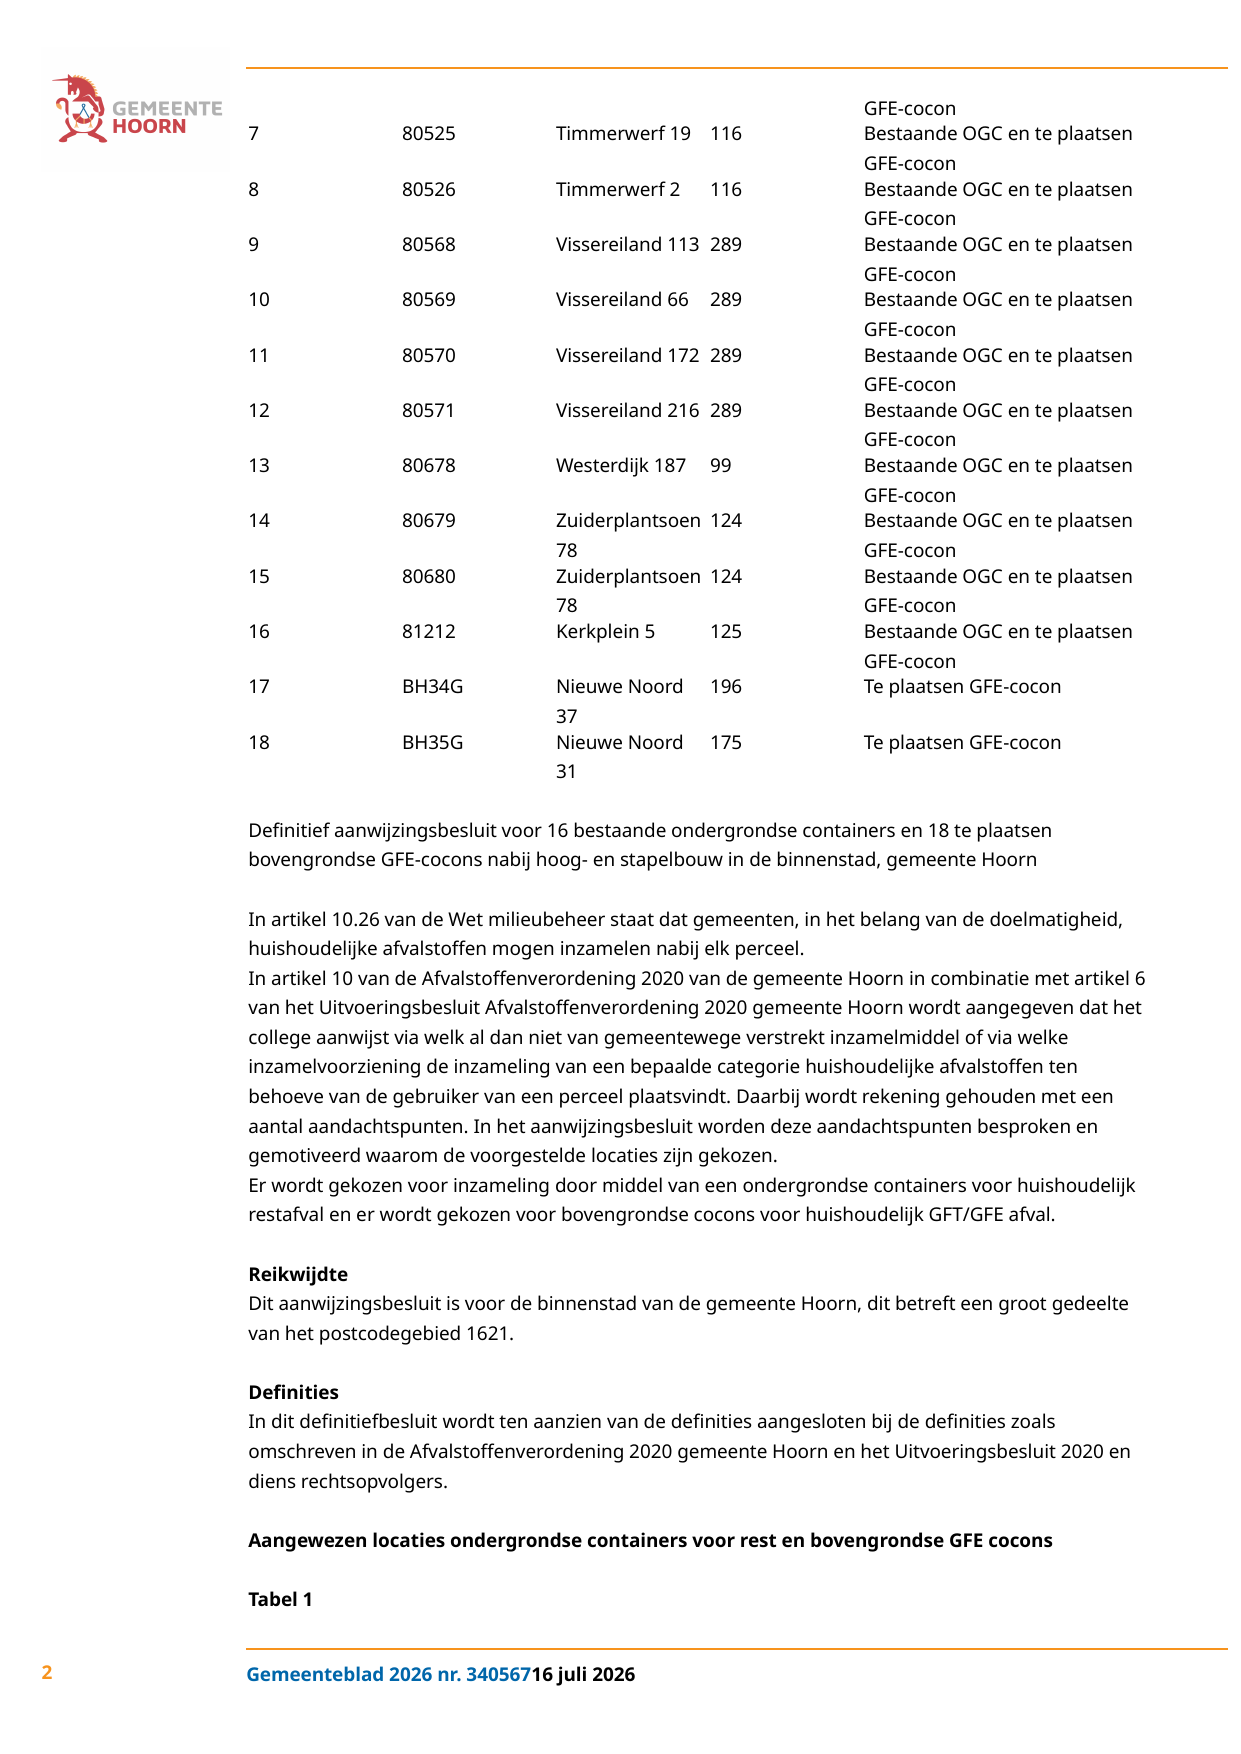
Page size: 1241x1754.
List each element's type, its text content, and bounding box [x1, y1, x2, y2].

table_cell 7 [248, 121, 402, 176]
table_cell Bestaande OGC en te plaatsen GFE-cocon [864, 397, 1152, 452]
table_cell Bestaande OGC en te plaatsen GFE-cocon [864, 563, 1152, 618]
table_cell Bestaande OGC en te plaatsen GFE-cocon [864, 618, 1152, 674]
table_cell Nieuwe Noord 31 [556, 729, 710, 784]
table_cell Timmerwerf 2 [556, 176, 710, 231]
table_cell 124 [710, 563, 864, 618]
table_cell 15 [248, 563, 402, 618]
table_cell 80526 [402, 176, 556, 231]
table_cell 116 [710, 121, 864, 176]
table_cell Bestaande OGC en te plaatsen GFE-cocon [864, 508, 1152, 563]
table_cell GFE-cocon [864, 95, 1152, 121]
table_cell 17 [248, 674, 402, 729]
table_cell 14 [248, 508, 402, 563]
text Tabel 1 [248, 1586, 1152, 1612]
table_cell Westerdijk 187 [556, 453, 710, 508]
table_cell Vissereiland 172 [556, 342, 710, 397]
table_cell 80569 [402, 286, 556, 342]
table_cell Te plaatsen GFE-cocon [864, 729, 1152, 784]
table_cell Bestaande OGC en te plaatsen GFE-cocon [864, 286, 1152, 342]
table_cell 289 [710, 231, 864, 286]
table_cell 124 [710, 508, 864, 563]
table_cell Bestaande OGC en te plaatsen GFE-cocon [864, 453, 1152, 508]
table_cell Vissereiland 113 [556, 231, 710, 286]
table_cell [402, 95, 556, 121]
table_cell 289 [710, 286, 864, 342]
table_cell Vissereiland 66 [556, 286, 710, 342]
table_cell 80568 [402, 231, 556, 286]
text Dit aanwijzingsbesluit is voor de binnenstad van de gemeente Hoorn, dit betreft een groot gedeelte van het postcodegebied 1621. [248, 1290, 1152, 1346]
text Er wordt gekozen voor inzameling door middel van een ondergrondse containers voor huishoudelijk restafval en er wordt gekozen voor bovengrondse cocons voor huishoudelijk GFT/GFE afval. [248, 1172, 1152, 1227]
table_cell 80680 [402, 563, 556, 618]
table_cell Zuiderplantsoen 78 [556, 508, 710, 563]
table_cell Nieuwe Noord 37 [556, 674, 710, 729]
text Aangewezen locaties ondergrondse containers voor rest en bovengrondse GFE cocons [248, 1527, 1152, 1553]
table_cell 80678 [402, 453, 556, 508]
table_cell 13 [248, 453, 402, 508]
table_cell 11 [248, 342, 402, 397]
table_cell Bestaande OGC en te plaatsen GFE-cocon [864, 231, 1152, 286]
table_cell 10 [248, 286, 402, 342]
table_cell [710, 95, 864, 121]
table_cell 80570 [402, 342, 556, 397]
table_cell 80571 [402, 397, 556, 452]
table_cell Kerkplein 5 [556, 618, 710, 674]
table_cell 18 [248, 729, 402, 784]
table_cell [556, 95, 710, 121]
text Definities [248, 1379, 1152, 1405]
table_cell 289 [710, 397, 864, 452]
text In dit definitiefbesluit wordt ten aanzien van de definities aangesloten bij de definities zoals omschreven in de Afvalstoffenverordening 2020 gemeente Hoorn en het Uitvoeringsbesluit 2020 en diens rechtsopvolgers. [248, 1409, 1152, 1494]
table_cell BH35G [402, 729, 556, 784]
text In artikel 10 van de Afvalstoffenverordening 2020 van de gemeente Hoorn in combinatie met artikel 6 van het Uitvoeringsbesluit Afvalstoffenverordening 2020 gemeente Hoorn wordt aangegeven dat het college aanwijst via welk al dan niet van gemeentewege verstrekt inzamelmiddel of via welke inzamelvoorziening de inzameling van een bepaalde categorie huishoudelijke afvalstoffen ten behoeve van de gebruiker van een perceel plaatsvindt. Daarbij wordt rekening gehouden met een aantal aandachtspunten. In het aanwijzingsbesluit worden deze aandachtspunten besproken en gemotiveerd waarom de voorgestelde locaties zijn gekozen. [248, 965, 1152, 1168]
table_cell 9 [248, 231, 402, 286]
table_cell Timmerwerf 19 [556, 121, 710, 176]
table_cell 175 [710, 729, 864, 784]
table_cell Te plaatsen GFE-cocon [864, 674, 1152, 729]
table_cell 289 [710, 342, 864, 397]
table_cell 125 [710, 618, 864, 674]
table_cell [248, 95, 402, 121]
table_cell Zuiderplantsoen 78 [556, 563, 710, 618]
picture [41, 47, 231, 172]
text In artikel 10.26 van de Wet milieubeheer staat dat gemeenten, in het belang van de doelmatigheid, huishoudelijke afvalstoffen mogen inzamelen nabij elk perceel. [248, 906, 1152, 961]
table_cell 8 [248, 176, 402, 231]
table_cell BH34G [402, 674, 556, 729]
table_cell 80525 [402, 121, 556, 176]
table_cell Bestaande OGC en te plaatsen GFE-cocon [864, 342, 1152, 397]
table_cell Bestaande OGC en te plaatsen GFE-cocon [864, 176, 1152, 231]
text Reikwijdte [248, 1261, 1152, 1287]
table_cell 16 [248, 618, 402, 674]
table_cell Vissereiland 216 [556, 397, 710, 452]
table_cell 12 [248, 397, 402, 452]
table_cell 81212 [402, 618, 556, 674]
table_cell 196 [710, 674, 864, 729]
table_cell 80679 [402, 508, 556, 563]
table_cell 99 [710, 453, 864, 508]
text Definitief aanwijzingsbesluit voor 16 bestaande ondergrondse containers en 18 te plaatsen bovengrondse GFE-cocons nabij hoog- en stapelbouw in de binnenstad, gemeente Hoorn [248, 817, 1152, 872]
table_cell Bestaande OGC en te plaatsen GFE-cocon [864, 121, 1152, 176]
table_cell 116 [710, 176, 864, 231]
